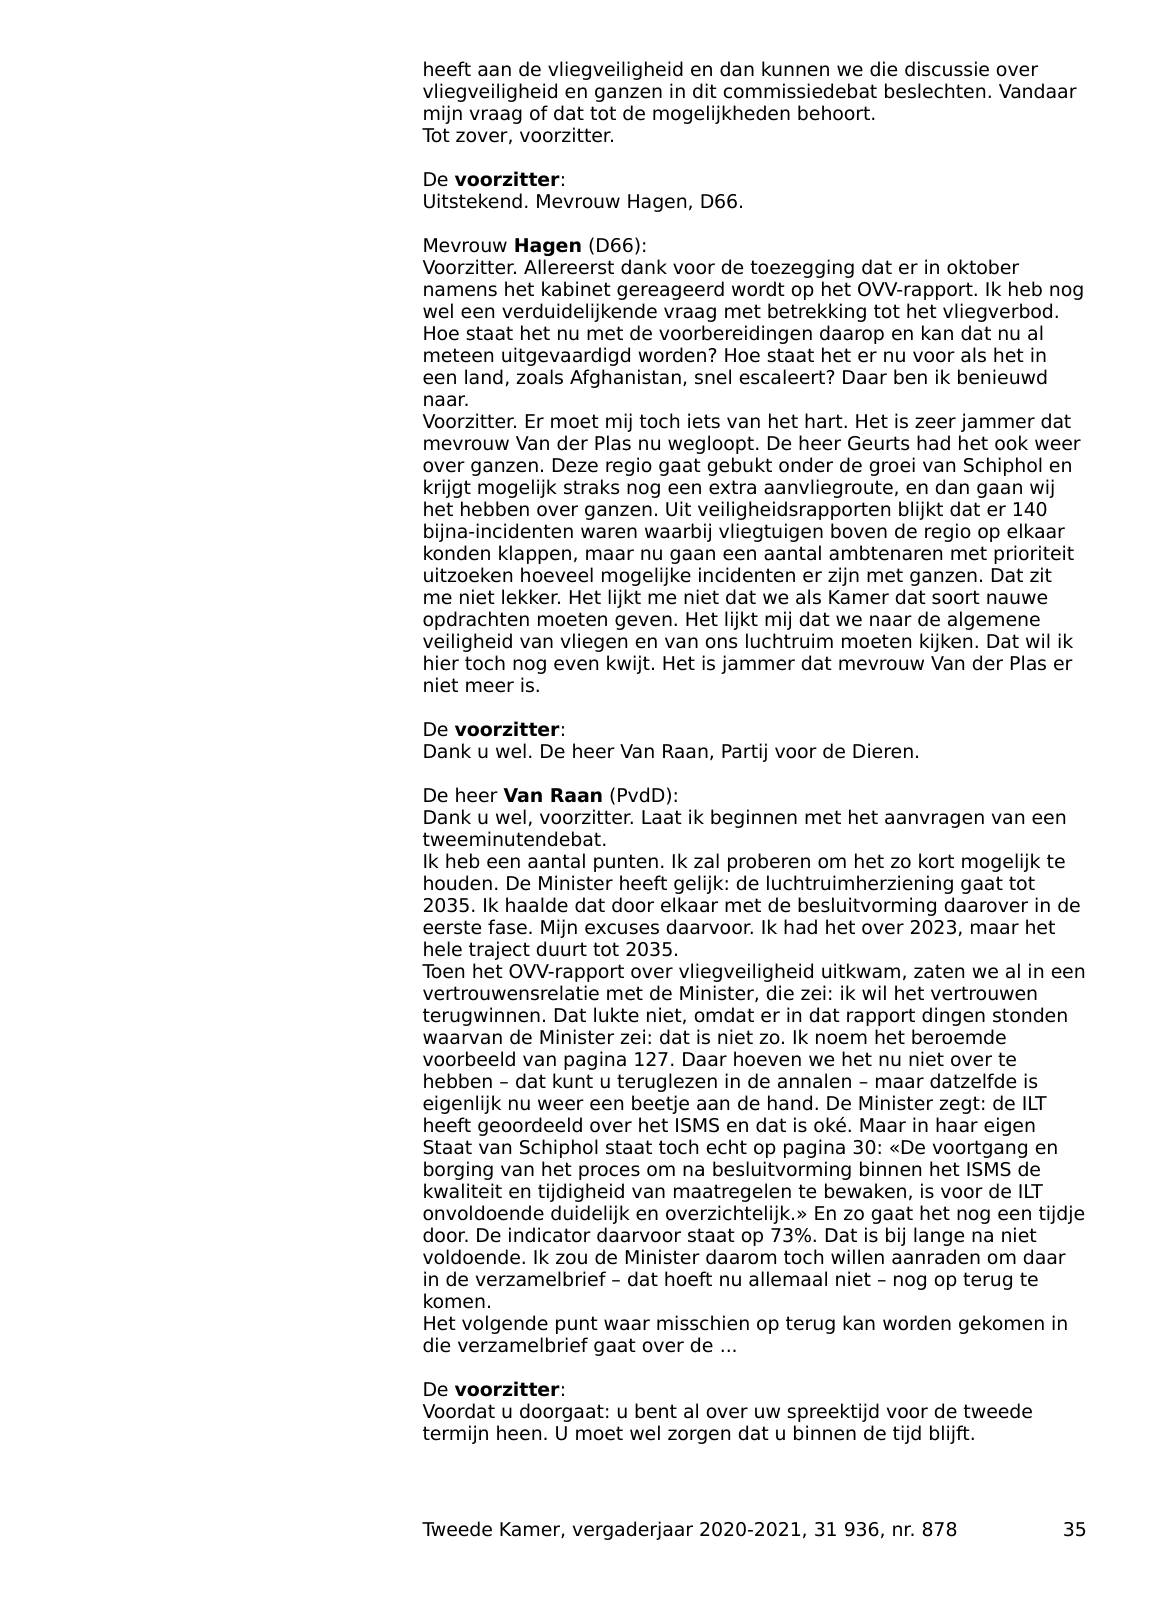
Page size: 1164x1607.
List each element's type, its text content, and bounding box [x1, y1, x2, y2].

text Het volgende punt waar misschien op terug kan worden gekomen in die verzamelbrief gaat over de ... [422, 1313, 1087, 1357]
text Ik heb een aantal punten. Ik zal proberen om het zo kort mogelijk te houden. De Minister heeft gelijk: de luchtruimherziening gaat tot 2035. Ik haalde dat door elkaar met de besluitvorming daarover in de eerste fase. Mijn excuses daarvoor. Ik had het over 2023, maar het hele traject duurt tot 2035. [422, 851, 1087, 961]
text Uitstekend. Mevrouw Hagen, D66. [422, 191, 1087, 213]
text Toen het OVV-rapport over vliegveiligheid uitkwam, zaten we al in een vertrouwensrelatie met de Minister, die zei: ik wil het vertrouwen terugwinnen. Dat lukte niet, omdat er in dat rapport dingen stonden waarvan de Minister zei: dat is niet zo. Ik noem het beroemde voorbeeld van pagina 127. Daar hoeven we het nu niet over te hebben – dat kunt u teruglezen in de annalen – maar datzelfde is eigenlijk nu weer een beetje aan de hand. De Minister zegt: de ILT heeft geoordeeld over het ISMS en dat is oké. Maar in haar eigen Staat van Schiphol staat toch echt op pagina 30: «De voortgang en borging van het proces om na besluitvorming binnen het ISMS de kwaliteit en tijdigheid van maatregelen te bewaken, is voor de ILT onvoldoende duidelijk en overzichtelijk.» En zo gaat het nog een tijdje door. De indicator daarvoor staat op 73%. Dat is bij lange na niet voldoende. Ik zou de Minister daarom toch willen aanraden om daar in de verzamelbrief – dat hoeft nu allemaal niet – nog op terug te komen. [422, 961, 1087, 1313]
text Voorzitter. Allereerst dank voor de toezegging dat er in oktober namens het kabinet gereageerd wordt op het OVV-rapport. Ik heb nog wel een verduidelijkende vraag met betrekking tot het vliegverbod. Hoe staat het nu met de voorbereidingen daarop en kan dat nu al meteen uitgevaardigd worden? Hoe staat het er nu voor als het in een land, zoals Afghanistan, snel escaleert? Daar ben ik benieuwd naar. [422, 257, 1087, 411]
text De heer Van Raan (PvdD): [422, 785, 1087, 807]
text Voorzitter. Er moet mij toch iets van het hart. Het is zeer jammer dat mevrouw Van der Plas nu wegloopt. De heer Geurts had het ook weer over ganzen. Deze regio gaat gebukt onder de groei van Schiphol en krijgt mogelijk straks nog een extra aanvliegroute, en dan gaan wij het hebben over ganzen. Uit veiligheidsrapporten blijkt dat er 140 bijna-incidenten waren waarbij vliegtuigen boven de regio op elkaar konden klappen, maar nu gaan een aantal ambtenaren met prioriteit uitzoeken hoeveel mogelijke incidenten er zijn met ganzen. Dat zit me niet lekker. Het lijkt me niet dat we als Kamer dat soort nauwe opdrachten moeten geven. Het lijkt mij dat we naar de algemene veiligheid van vliegen en van ons luchtruim moeten kijken. Dat wil ik hier toch nog even kwijt. Het is jammer dat mevrouw Van der Plas er niet meer is. [422, 411, 1087, 697]
text De voorzitter: [422, 719, 1087, 741]
text heeft aan de vliegveiligheid en dan kunnen we die discussie over vliegveiligheid en ganzen in dit commissiedebat beslechten. Vandaar mijn vraag of dat tot de mogelijkheden behoort. [422, 59, 1087, 125]
text Mevrouw Hagen (D66): [422, 235, 1087, 257]
text Dank u wel. De heer Van Raan, Partij voor de Dieren. [422, 741, 1087, 763]
text De voorzitter: [422, 1379, 1087, 1401]
text Dank u wel, voorzitter. Laat ik beginnen met het aanvragen van een tweeminutendebat. [422, 807, 1087, 851]
text Tot zover, voorzitter. [422, 125, 1087, 147]
text De voorzitter: [422, 169, 1087, 191]
text Voordat u doorgaat: u bent al over uw spreektijd voor de tweede termijn heen. U moet wel zorgen dat u binnen de tijd blijft. [422, 1401, 1087, 1445]
